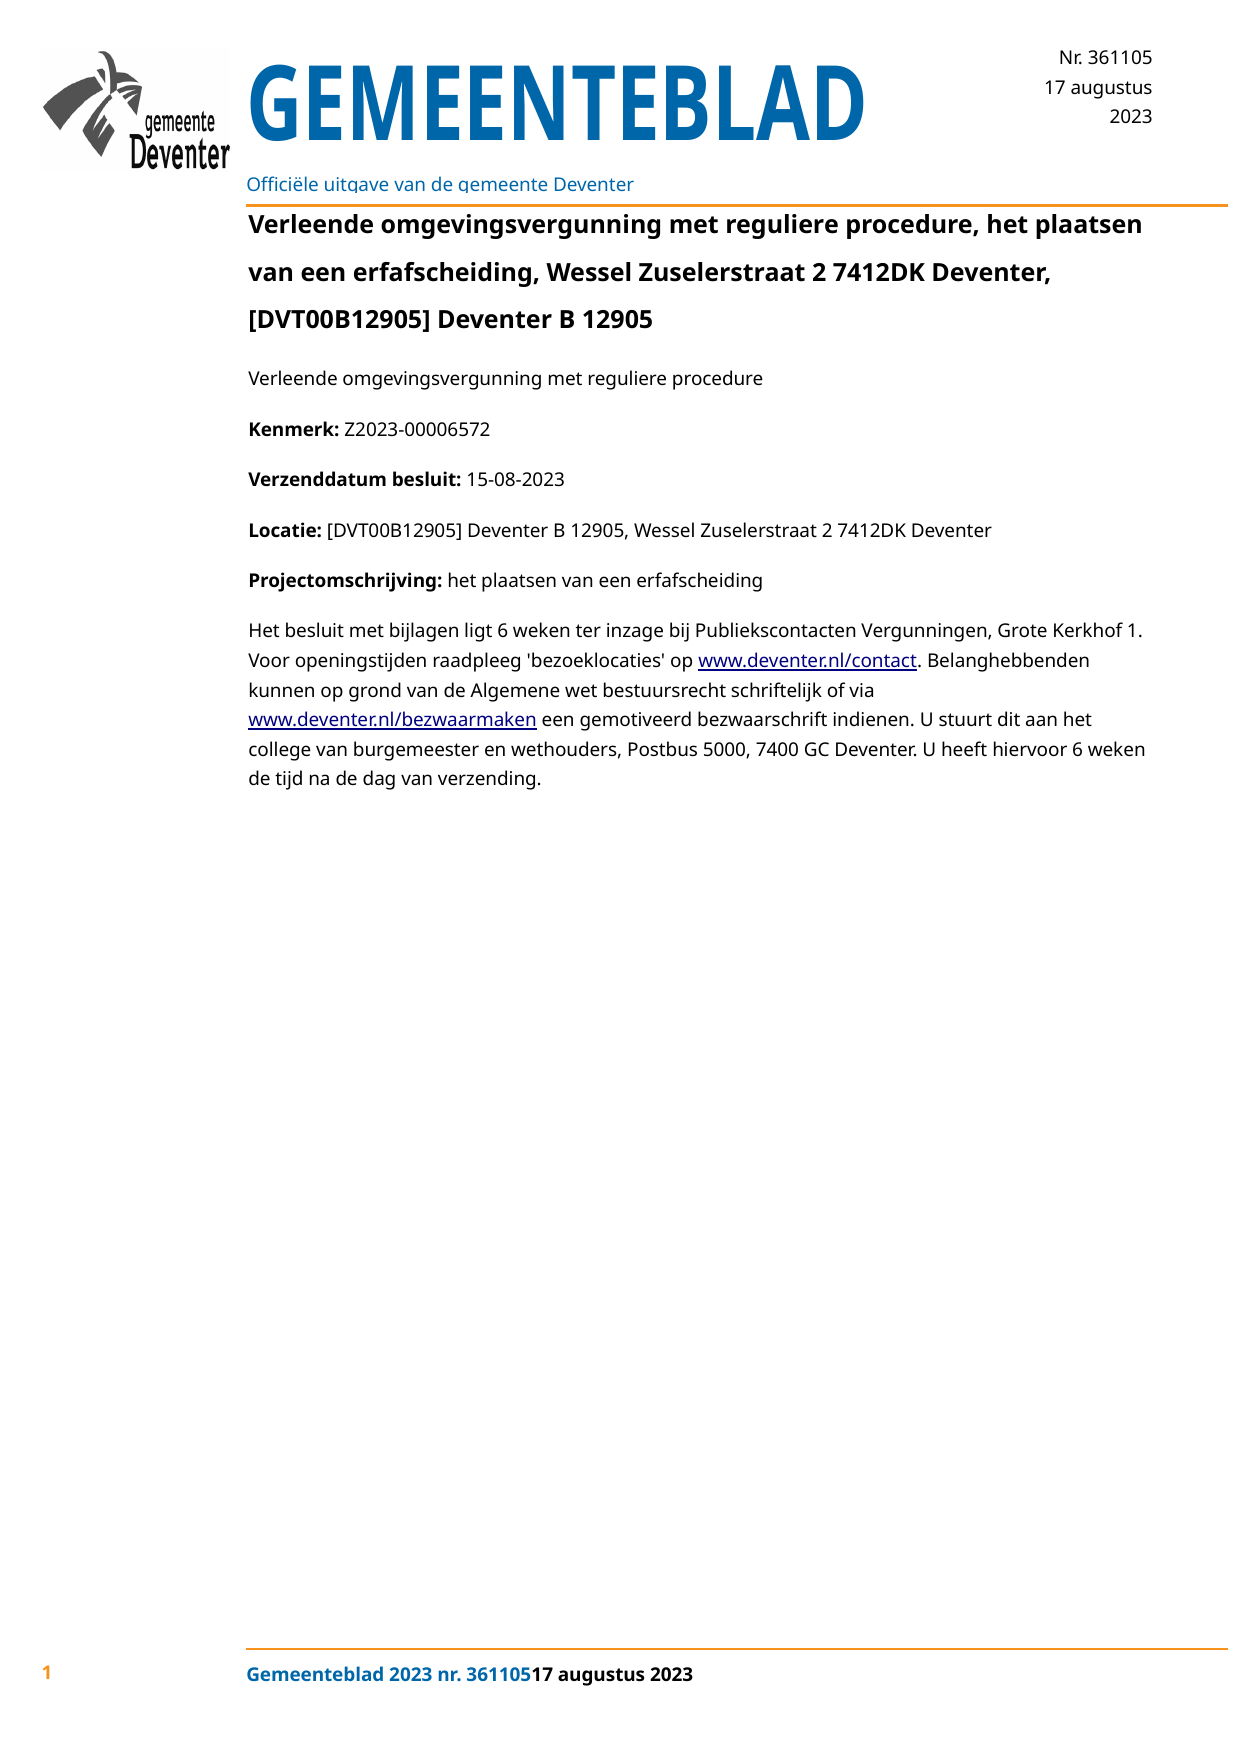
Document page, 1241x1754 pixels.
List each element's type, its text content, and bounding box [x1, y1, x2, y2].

text Verleende omgevingsvergunning met reguliere procedure, het plaatsen van een erfafscheiding, Wessel Zuselerstraat 2 7412DK Deventer, [DVT00B12905] Deventer B 12905 [248, 207, 1152, 336]
text Verzenddatum besluit: 15-08-2023 [248, 466, 1152, 492]
text Kenmerk: Z2023-00006572 [248, 416, 1152, 442]
text Het besluit met bijlagen ligt 6 weken ter inzage bij Publiekscontacten Vergunningen, Grote Kerkhof 1. Voor openingstijden raadpleeg 'bezoeklocaties' op www.deventer.nl/contact. Belanghebbenden kunnen op grond van de Algemene wet bestuursrecht schriftelijk of via www.deventer.nl/bezwaarmaken een gemotiveerd bezwaarschrift indienen. U stuurt dit aan het college van burgemeester en wethouders, Postbus 5000, 7400 GC Deventer. U heeft hiervoor 6 weken de tijd na de dag van verzending. [248, 618, 1152, 791]
text Projectomschrijving: het plaatsen van een erfafscheiding [248, 567, 1152, 593]
picture [41, 47, 231, 172]
text Locatie: [DVT00B12905] Deventer B 12905, Wessel Zuselerstraat 2 7412DK Deventer [248, 517, 1152, 542]
text Verleende omgevingsvergunning met reguliere procedure [248, 366, 1152, 391]
